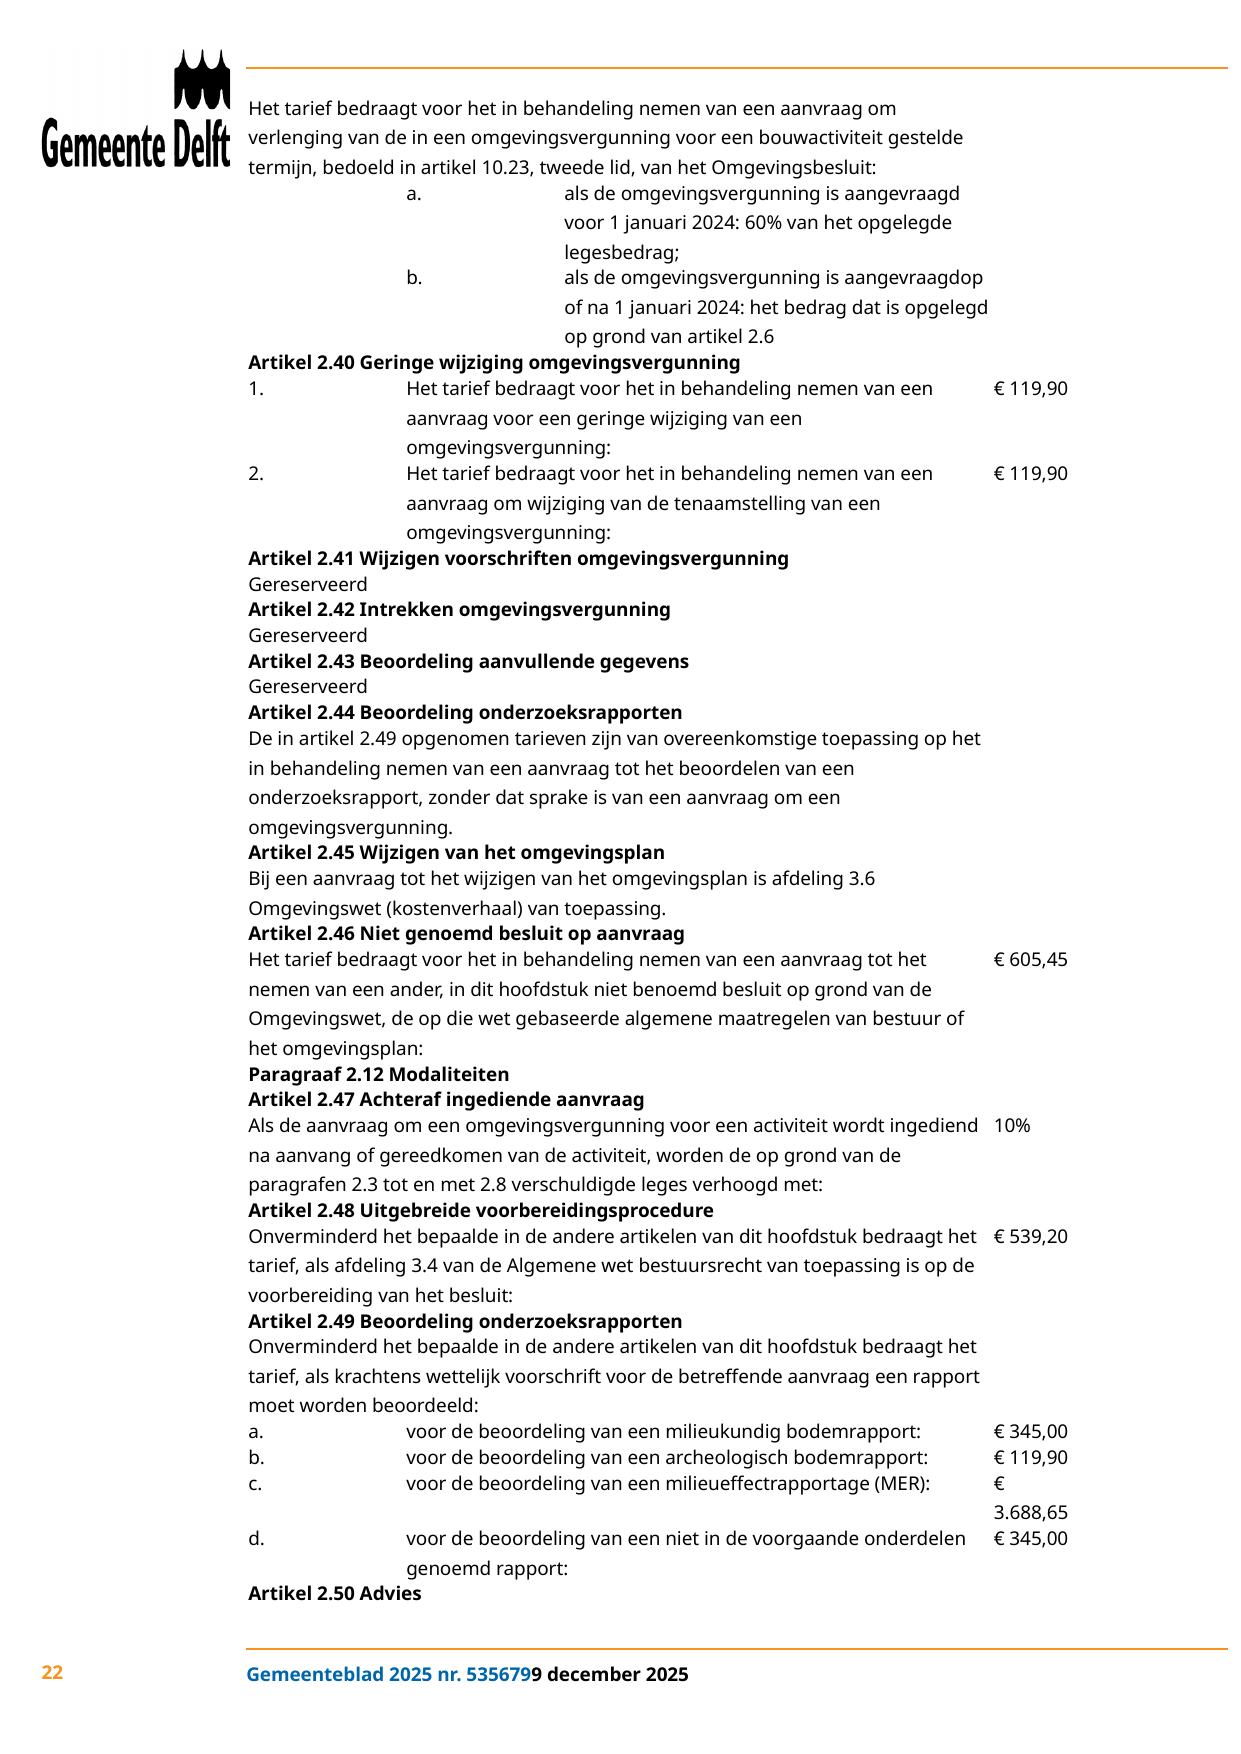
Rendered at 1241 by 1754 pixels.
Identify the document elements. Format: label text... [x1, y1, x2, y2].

table_cell [994, 1581, 1073, 1606]
table_cell 10% [994, 1112, 1073, 1197]
table_cell Onverminderd het bepaalde in de andere artikelen van dit hoofdstuk bedraagt het tarief, als afdeling 3.4 van de Algemene wet bestuursrecht van toepassing is op de voorbereiding van het besluit: [248, 1223, 993, 1308]
table_cell [994, 545, 1073, 571]
table_cell c. [248, 1470, 406, 1525]
table_cell [248, 180, 406, 264]
table_cell [994, 1087, 1073, 1112]
table_cell a. [248, 1419, 406, 1444]
table_cell Artikel 2.43 Beoordeling aanvullende gegevens [248, 648, 993, 674]
table_cell [994, 622, 1073, 648]
table_cell Artikel 2.44 Beoordeling onderzoeksrapporten [248, 699, 993, 725]
table_cell € 345,00 [994, 1419, 1073, 1444]
table_cell voor de beoordeling van een milieukundig bodemrapport: [406, 1419, 993, 1444]
table_cell Bij een aanvraag tot het wijzigen van het omgevingsplan is afdeling 3.6 Omgevingswet (kostenverhaal) van toepassing. [248, 865, 993, 921]
table_cell 1. [248, 375, 406, 460]
table_cell [994, 699, 1073, 725]
table_cell voor de beoordeling van een archeologisch bodemrapport: [406, 1444, 993, 1470]
table_cell b. [248, 1444, 406, 1470]
table_cell € 605,45 [994, 946, 1073, 1061]
table_cell Het tarief bedraagt voor het in behandeling nemen van een aanvraag tot het nemen van een ander, in dit hoofdstuk niet benoemd besluit op grond van de Omgevingswet, de op die wet gebaseerde algemene maatregelen van bestuur of het omgevingsplan: [248, 946, 993, 1061]
table_cell Artikel 2.47 Achteraf ingediende aanvraag [248, 1087, 993, 1112]
table_cell b. [406, 265, 564, 349]
table_cell [994, 1061, 1073, 1087]
table_cell a. [406, 180, 564, 264]
table_cell [248, 265, 406, 349]
table_cell [994, 865, 1073, 921]
table_cell voor de beoordeling van een milieueffectrapportage (MER): [406, 1470, 993, 1525]
table_cell voor de beoordeling van een niet in de voorgaande onderdelen genoemd rapport: [406, 1525, 993, 1581]
table_cell Artikel 2.42 Intrekken omgevingsvergunning [248, 596, 993, 622]
table_cell Artikel 2.48 Uitgebreide voorbereidingsprocedure [248, 1197, 993, 1223]
table_cell als de omgevingsvergunning is aangevraagdop of na 1 januari 2024: het bedrag dat is opgelegd op grond van artikel 2.6 [564, 265, 993, 349]
table_cell Als de aanvraag om een omgevingsvergunning voor een activiteit wordt ingediend na aanvang of gereedkomen van de activiteit, worden de op grond van de paragrafen 2.3 tot en met 2.8 verschuldigde leges verhoogd met: [248, 1112, 993, 1197]
table_cell Gereserveerd [248, 674, 993, 699]
table_cell [994, 1308, 1073, 1333]
table_cell [994, 840, 1073, 865]
table_cell Het tarief bedraagt voor het in behandeling nemen van een aanvraag om wijziging van de tenaamstelling van een omgevingsvergunning: [406, 460, 993, 545]
table_cell Gereserveerd [248, 571, 993, 596]
table_cell [994, 350, 1073, 375]
table_cell € 539,20 [994, 1223, 1073, 1308]
table_cell Paragraaf 2.12 Modaliteiten [248, 1061, 993, 1087]
table_cell [994, 1334, 1073, 1418]
table_cell [994, 1197, 1073, 1223]
table_cell Artikel 2.49 Beoordeling onderzoeksrapporten [248, 1308, 993, 1333]
table_cell [994, 180, 1073, 264]
table_cell [994, 921, 1073, 946]
table_cell als de omgevingsvergunning is aangevraagd voor 1 januari 2024: 60% van het opgelegde legesbedrag; [564, 180, 993, 264]
table_cell Artikel 2.45 Wijzigen van het omgevingsplan [248, 840, 993, 865]
table_cell € 3.688,65 [994, 1470, 1073, 1525]
table_cell Artikel 2.41 Wijzigen voorschriften omgevingsvergunning [248, 545, 993, 571]
table_cell [994, 725, 1073, 839]
table_cell Artikel 2.46 Niet genoemd besluit op aanvraag [248, 921, 993, 946]
table_cell Gereserveerd [248, 622, 993, 648]
table_cell [994, 674, 1073, 699]
table_cell [994, 265, 1073, 349]
table_cell [994, 648, 1073, 674]
table_cell [994, 95, 1073, 180]
table_cell Artikel 2.40 Geringe wijziging omgevingsvergunning [248, 350, 993, 375]
table_cell Onverminderd het bepaalde in de andere artikelen van dit hoofdstuk bedraagt het tarief, als krachtens wettelijk voorschrift voor de betreffende aanvraag een rapport moet worden beoordeeld: [248, 1334, 993, 1418]
table_cell [994, 596, 1073, 622]
table_cell Het tarief bedraagt voor het in behandeling nemen van een aanvraag voor een geringe wijziging van een omgevingsvergunning: [406, 375, 993, 460]
table_cell Artikel 2.50 Advies [248, 1581, 993, 1606]
table_cell [994, 571, 1073, 596]
table_cell € 119,90 [994, 1444, 1073, 1470]
table_cell € 119,90 [994, 375, 1073, 460]
table_cell € 119,90 [994, 460, 1073, 545]
table_cell De in artikel 2.49 opgenomen tarieven zijn van overeenkomstige toepassing op het in behandeling nemen van een aanvraag tot het beoordelen van een onderzoeksrapport, zonder dat sprake is van een aanvraag om een omgevingsvergunning. [248, 725, 993, 839]
table_cell 2. [248, 460, 406, 545]
table_cell Het tarief bedraagt voor het in behandeling nemen van een aanvraag om verlenging van de in een omgevingsvergunning voor een bouwactiviteit gestelde termijn, bedoeld in artikel 10.23, tweede lid, van het Omgevingsbesluit: [248, 95, 993, 180]
picture [41, 47, 231, 172]
table_cell € 345,00 [994, 1525, 1073, 1581]
table_cell d. [248, 1525, 406, 1581]
